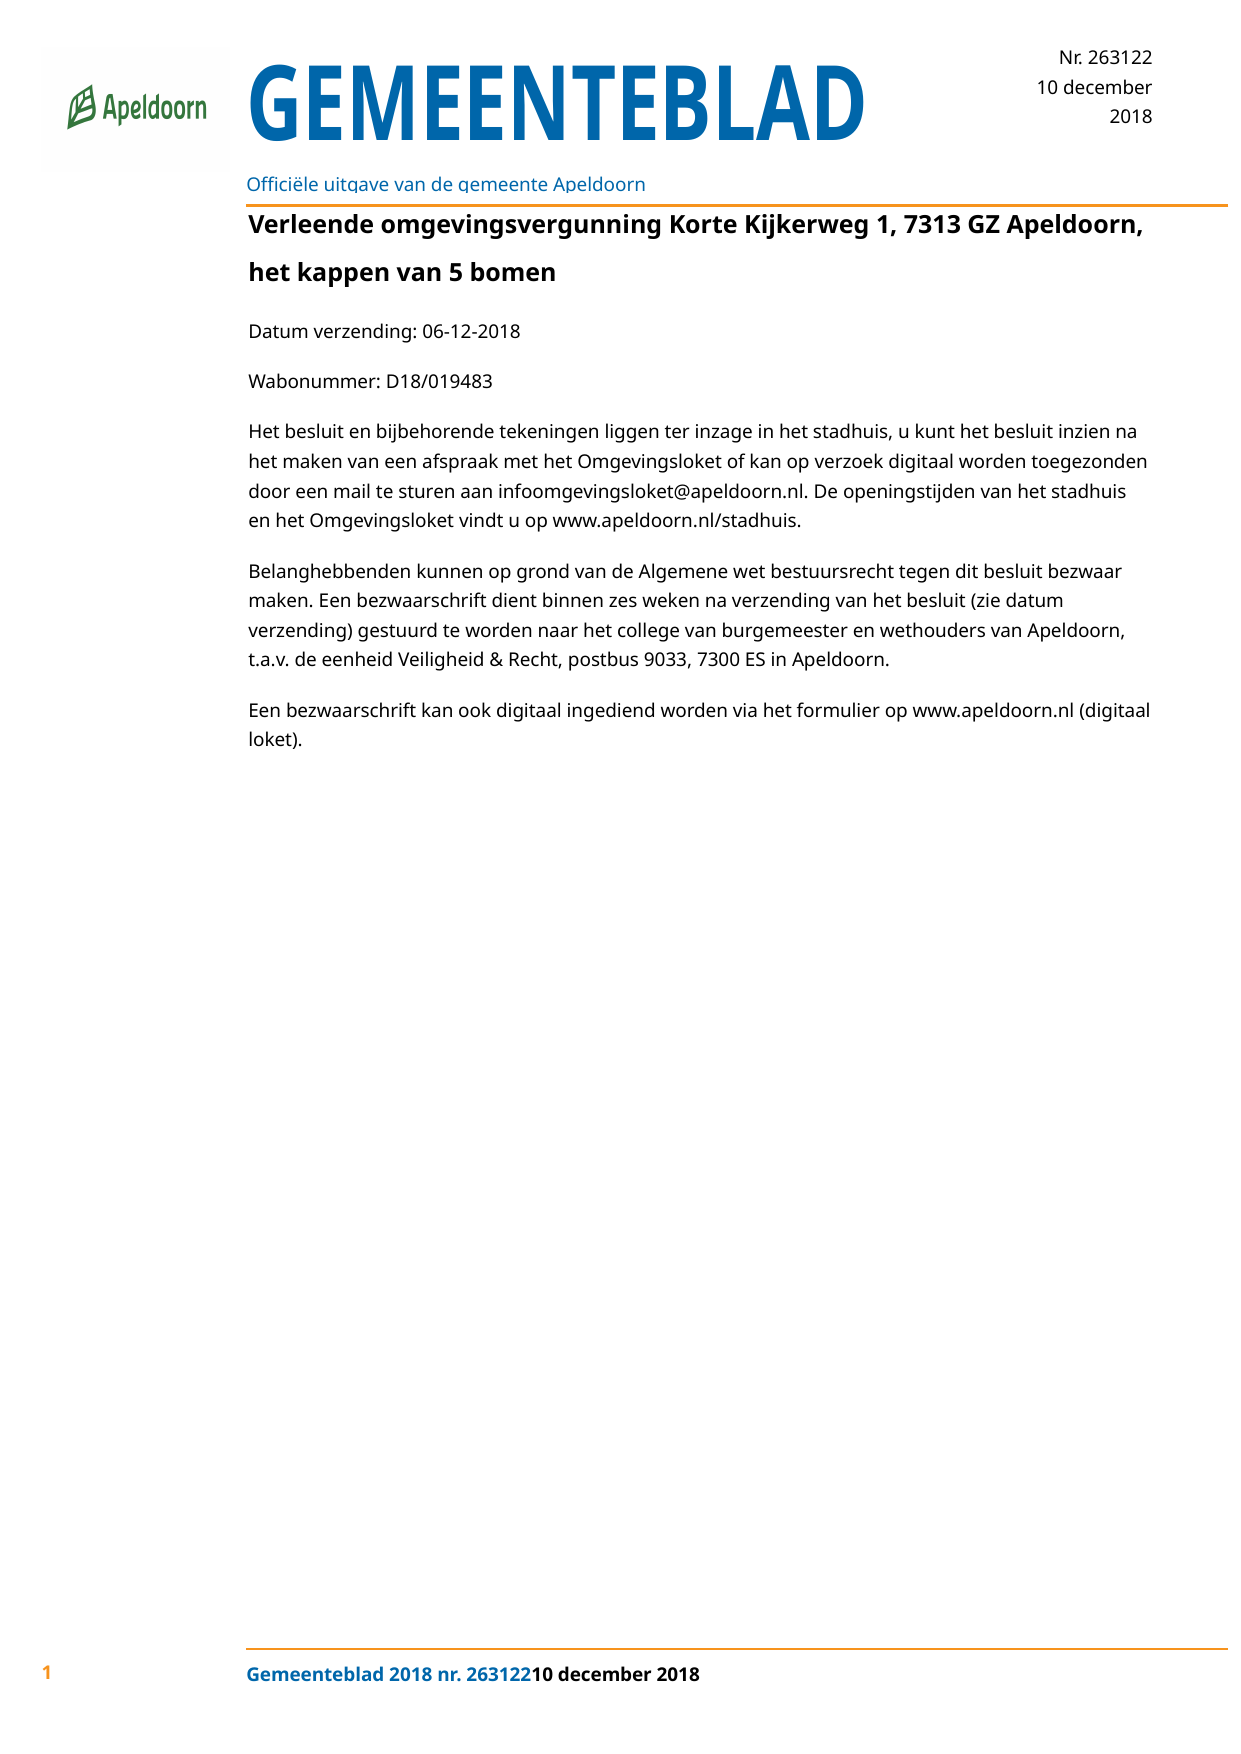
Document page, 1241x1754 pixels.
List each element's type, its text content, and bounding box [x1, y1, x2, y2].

text Belanghebbenden kunnen op grond van de Algemene wet bestuursrecht tegen dit besluit bezwaar maken. Een bezwaarschrift dient binnen zes weken na verzending van het besluit (zie datum verzending) gestuurd te worden naar het college van burgemeester en wethouders van Apeldoorn, t.a.v. de eenheid Veiligheid & Recht, postbus 9033, 7300 ES in Apeldoorn. [248, 558, 1152, 672]
text Het besluit en bijbehorende tekeningen liggen ter inzage in het stadhuis, u kunt het besluit inzien na het maken van een afspraak met het Omgevingsloket of kan op verzoek digitaal worden toegezonden door een mail te sturen aan infoomgevingsloket@apeldoorn.nl. De openingstijden van het stadhuis en het Omgevingsloket vindt u op www.apeldoorn.nl/stadhuis. [248, 419, 1152, 533]
text Datum verzending: 06-12-2018 [248, 318, 1152, 344]
text Een bezwaarschrift kan ook digitaal ingediend worden via het formulier op www.apeldoorn.nl (digitaal loket). [248, 697, 1152, 752]
text Wabonummer: D18/019483 [248, 368, 1152, 394]
text Verleende omgevingsvergunning Korte Kijkerweg 1, 7313 GZ Apeldoorn, het kappen van 5 bomen [248, 207, 1152, 288]
picture [41, 47, 231, 172]
